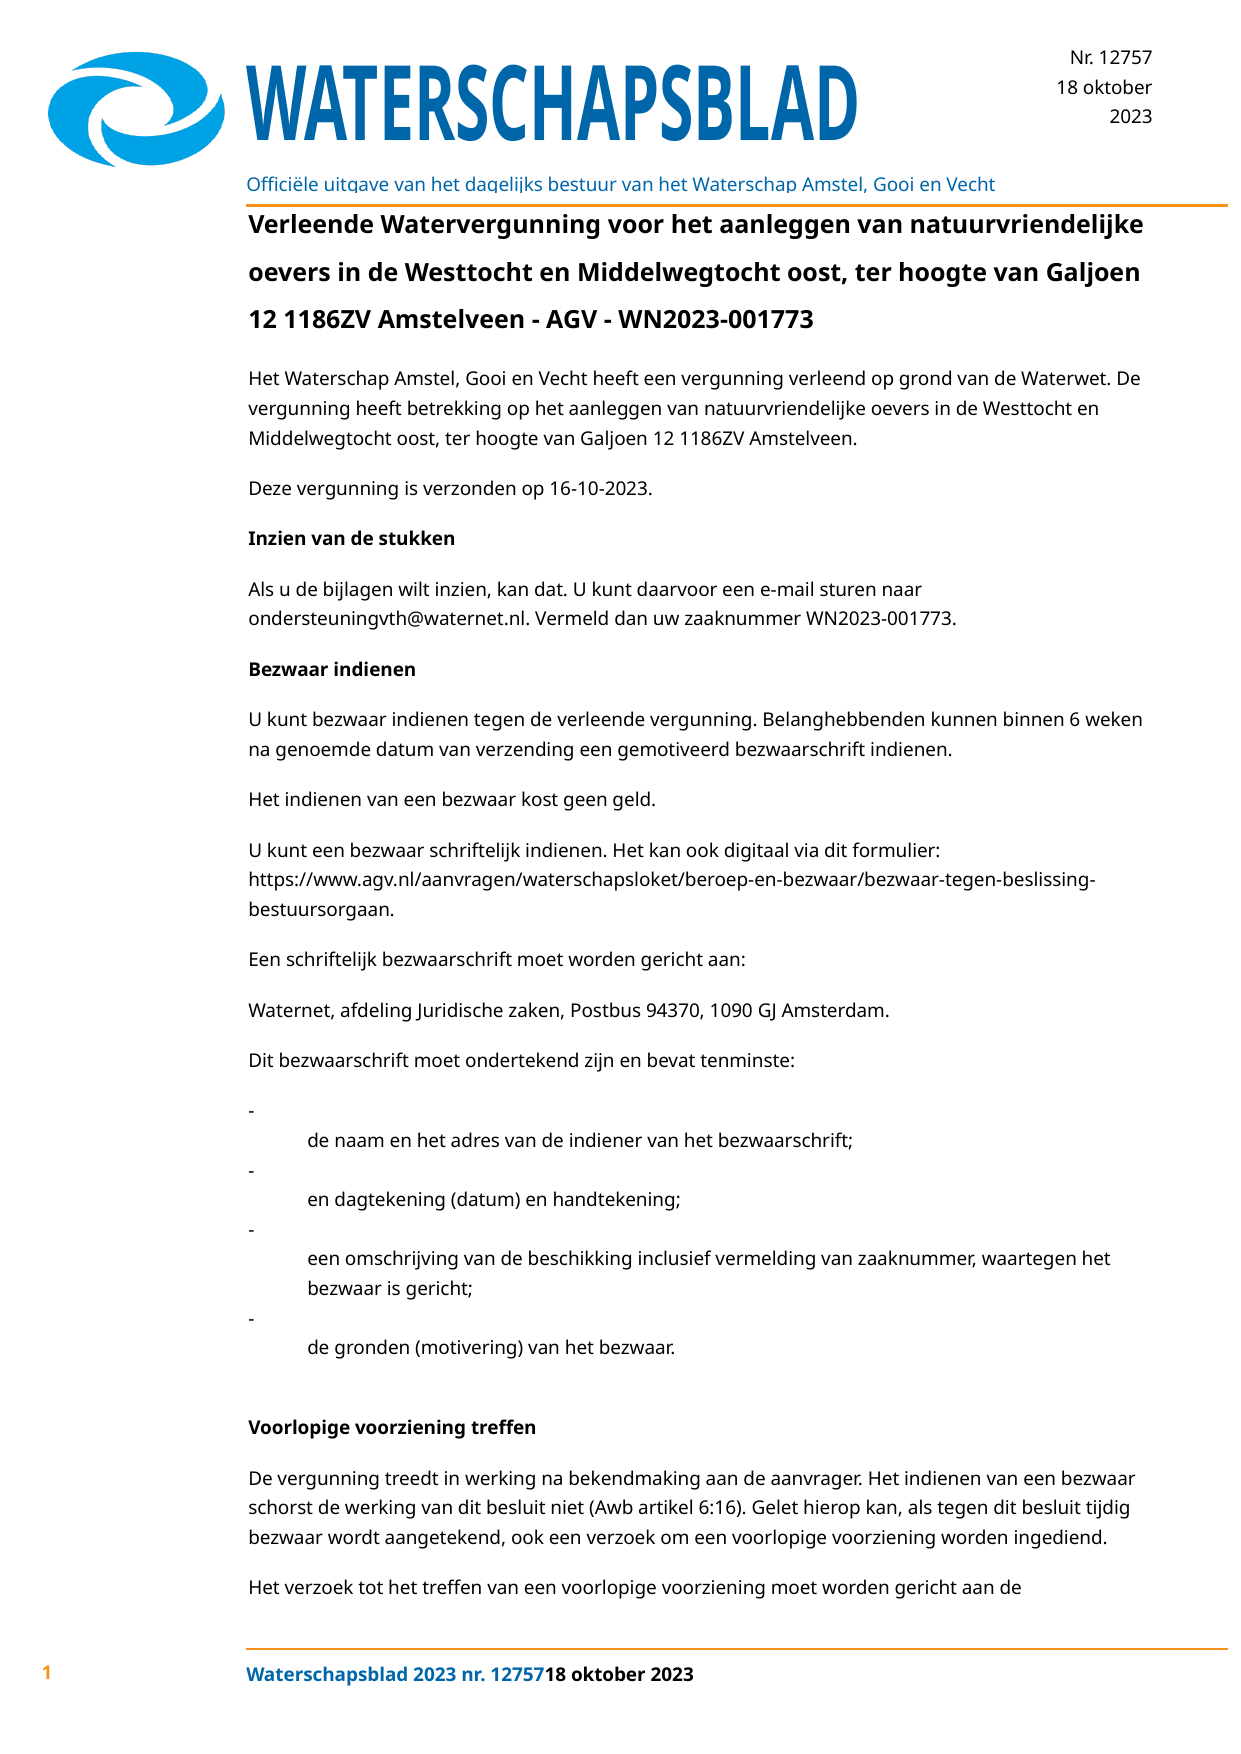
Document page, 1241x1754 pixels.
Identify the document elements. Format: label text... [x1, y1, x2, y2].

text Voorlopige voorziening treffen [248, 1414, 1152, 1440]
list een omschrijving van de beschikking inclusief vermelding van zaaknummer, waartegen het bezwaar is gericht; [248, 1246, 1152, 1301]
text Als u de bijlagen wilt inzien, kan dat. U kunt daarvoor een e-mail sturen naar ondersteuningvth@waternet.nl. Vermeld dan uw zaaknummer WN2023-001773. [248, 576, 1152, 631]
text Het verzoek tot het treffen van een voorlopige voorziening moet worden gericht aan de [248, 1574, 1152, 1600]
text Inzien van de stukken [248, 526, 1152, 551]
text De vergunning treedt in werking na bekendmaking aan de aanvrager. Het indienen van een bezwaar schorst de werking van dit besluit niet (Awb artikel 6:16). Gelet hierop kan, als tegen dit besluit tijdig bezwaar wordt aangetekend, ook een verzoek om een voorlopige voorziening worden ingediend. [248, 1465, 1152, 1549]
text Deze vergunning is verzonden op 16-10-2023. [248, 475, 1152, 501]
list en dagtekening (datum) en handtekening; [248, 1186, 1152, 1212]
picture [41, 47, 231, 172]
list de naam en het adres van de indiener van het bezwaarschrift; [248, 1127, 1152, 1153]
text Waternet, afdeling Juridische zaken, Postbus 94370, 1090 GJ Amsterdam. [248, 997, 1152, 1022]
text Verleende Watervergunning voor het aanleggen van natuurvriendelijke oevers in de Westtocht en Middelwegtocht oost, ter hoogte van Galjoen 12 1186ZV Amstelveen - AGV - WN2023-001773 [248, 207, 1152, 336]
text Een schriftelijk bezwaarschrift moet worden gericht aan: [248, 946, 1152, 972]
text Bezwaar indienen [248, 656, 1152, 682]
text Het Waterschap Amstel, Gooi en Vecht heeft een vergunning verleend op grond van de Waterwet. De vergunning heeft betrekking op het aanleggen van natuurvriendelijke oevers in de Westtocht en Middelwegtocht oost, ter hoogte van Galjoen 12 1186ZV Amstelveen. [248, 366, 1152, 450]
text Dit bezwaarschrift moet ondertekend zijn en bevat tenminste: [248, 1047, 1152, 1073]
list de gronden (motivering) van het bezwaar. [248, 1334, 1152, 1360]
text U kunt bezwaar indienen tegen de verleende vergunning. Belanghebbenden kunnen binnen 6 weken na genoemde datum van verzending een gemotiveerd bezwaarschrift indienen. [248, 706, 1152, 762]
text Het indienen van een bezwaar kost geen geld. [248, 786, 1152, 812]
text U kunt een bezwaar schriftelijk indienen. Het kan ook digitaal via dit formulier: https://www.agv.nl/aanvragen/waterschapsloket/beroep-en-bezwaar/bezwaar-tegen-beslissing-bestuursorgaan. [248, 837, 1152, 922]
